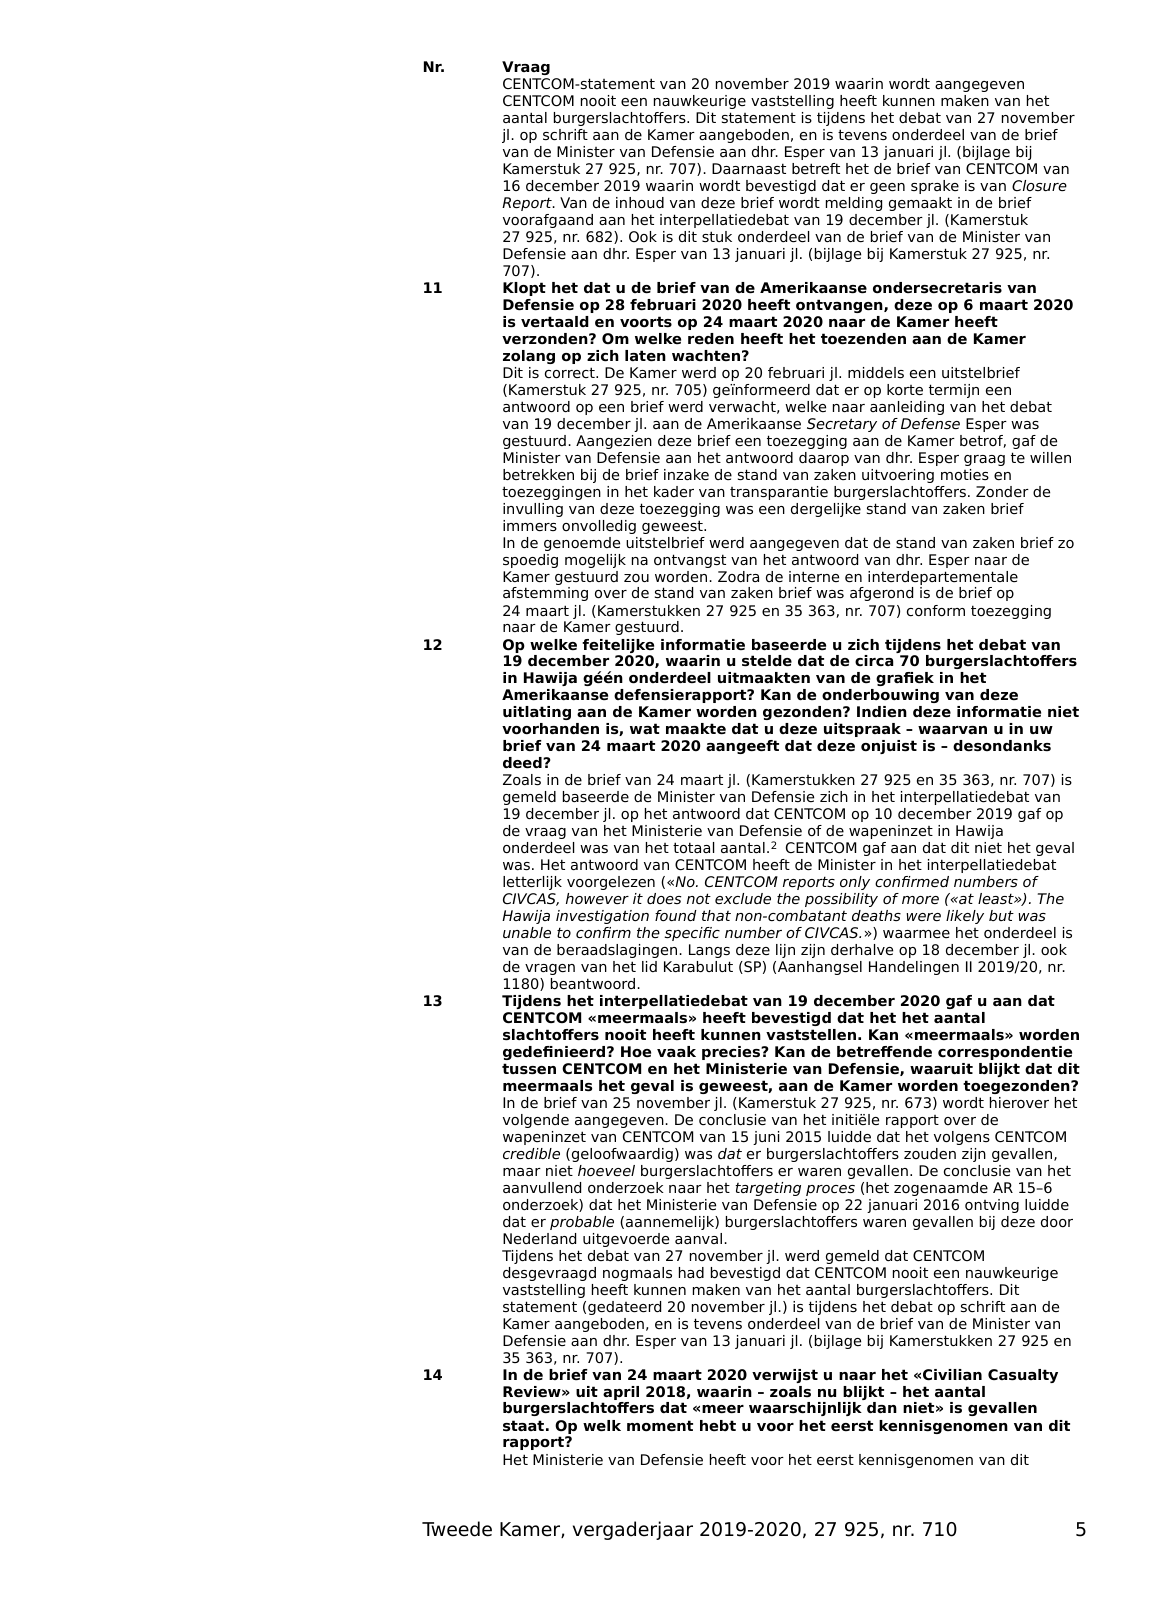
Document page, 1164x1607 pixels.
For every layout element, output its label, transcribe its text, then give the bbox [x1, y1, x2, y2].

table_cell Op welke feitelijke informatie baseerde u zich tijdens het debat van 19 december 2020, waarin u stelde dat de circa 70 burgerslachtoffers in Hawija géén onderdeel uitmaakten van de grafiek in het Amerikaanse defensierapport? Kan de onderbouwing van deze uitlating aan de Kamer worden gezonden? Indien deze informatie niet voorhanden is, wat maakte dat u deze uitspraak – waarvan u in uw brief van 24 maart 2020 aangeeft dat deze onjuist is – desondanks deed? Zoals in de brief van 24 maart jl. (Kamerstukken 27 925 en 35 363, nr. 707) is gemeld baseerde de Minister van Defensie zich in het interpellatiedebat van 19 december jl. op het antwoord dat CENTCOM op 10 december 2019 gaf op de vraag van het Ministerie van Defensie of de wapeninzet in Hawija onderdeel was van het totaal aantal.2 CENTCOM gaf aan dat dit niet het geval was. Het antwoord van CENTCOM heeft de Minister in het interpellatiedebat letterlijk voorgelezen («No. CENTCOM reports only confirmed numbers of CIVCAS, however it does not exclude the possibility of more («at least»). The Hawija investigation found that non-combatant deaths were likely but was unable to confirm the specific number of CIVCAS.») waarmee het onderdeel is van de beraadslagingen. Langs deze lijn zijn derhalve op 18 december jl. ook de vragen van het lid Karabulut (SP) (Aanhangsel Handelingen II 2019/20, nr. 1180) beantwoord. [496, 636, 1087, 993]
table_cell [422, 76, 496, 280]
table_cell In de brief van 24 maart 2020 verwijst u naar het «Civilian Casualty Review» uit april 2018, waarin – zoals nu blijkt – het aantal burgerslachtoffers dat «meer waarschijnlijk dan niet» is gevallen staat. Op welk moment hebt u voor het eerst kennisgenomen van dit rapport? Het Ministerie van Defensie heeft voor het eerst kennisgenomen van dit [496, 1366, 1087, 1468]
table_cell 12 [422, 636, 496, 993]
table_cell 11 [422, 280, 496, 636]
table_cell 13 [422, 993, 496, 1366]
table_header Nr. [422, 59, 496, 76]
table_cell Klopt het dat u de brief van de Amerikaanse ondersecretaris van Defensie op 28 februari 2020 heeft ontvangen, deze op 6 maart 2020 is vertaald en voorts op 24 maart 2020 naar de Kamer heeft verzonden? Om welke reden heeft het toezenden aan de Kamer zolang op zich laten wachten? Dit is correct. De Kamer werd op 20 februari jl. middels een uitstelbrief (Kamerstuk 27 925, nr. 705) geïnformeerd dat er op korte termijn een antwoord op een brief werd verwacht, welke naar aanleiding van het debat van 19 december jl. aan de Amerikaanse Secretary of Defense Esper was gestuurd. Aangezien deze brief een toezegging aan de Kamer betrof, gaf de Minister van Defensie aan het antwoord daarop van dhr. Esper graag te willen betrekken bij de brief inzake de stand van zaken uitvoering moties en toezeggingen in het kader van transparantie burgerslachtoffers. Zonder de invulling van deze toezegging was een dergelijke stand van zaken brief immers onvolledig geweest. In de genoemde uitstelbrief werd aangegeven dat de stand van zaken brief zo spoedig mogelijk na ontvangst van het antwoord van dhr. Esper naar de Kamer gestuurd zou worden. Zodra de interne en interdepartementale afstemming over de stand van zaken brief was afgerond is de brief op 24 maart jl. (Kamerstukken 27 925 en 35 363, nr. 707) conform toezegging naar de Kamer gestuurd. [496, 280, 1087, 636]
table_cell 14 [422, 1366, 496, 1468]
table_cell Tijdens het interpellatiedebat van 19 december 2020 gaf u aan dat CENTCOM «meermaals» heeft bevestigd dat het het aantal slachtoffers nooit heeft kunnen vaststellen. Kan «meermaals» worden gedefinieerd? Hoe vaak precies? Kan de betreffende correspondentie tussen CENTCOM en het Ministerie van Defensie, waaruit blijkt dat dit meermaals het geval is geweest, aan de Kamer worden toegezonden? In de brief van 25 november jl. (Kamerstuk 27 925, nr. 673) wordt hierover het volgende aangegeven. De conclusie van het initiële rapport over de wapeninzet van CENTCOM van 15 juni 2015 luidde dat het volgens CENTCOM credible (geloofwaardig) was dat er burgerslachtoffers zouden zijn gevallen, maar niet hoeveel burgerslachtoffers er waren gevallen. De conclusie van het aanvullend onderzoek naar het targeting proces (het zogenaamde AR 15–6 onderzoek) dat het Ministerie van Defensie op 22 januari 2016 ontving luidde dat er probable (aannemelijk) burgerslachtoffers waren gevallen bij deze door Nederland uitgevoerde aanval. Tijdens het debat van 27 november jl. werd gemeld dat CENTCOM desgevraagd nogmaals had bevestigd dat CENTCOM nooit een nauwkeurige vaststelling heeft kunnen maken van het aantal burgerslachtoffers. Dit statement (gedateerd 20 november jl.) is tijdens het debat op schrift aan de Kamer aangeboden, en is tevens onderdeel van de brief van de Minister van Defensie aan dhr. Esper van 13 januari jl. (bijlage bij Kamerstukken 27 925 en 35 363, nr. 707). [496, 993, 1087, 1366]
table_header Vraag [496, 59, 1087, 76]
table_cell CENTCOM-statement van 20 november 2019 waarin wordt aangegeven CENTCOM nooit een nauwkeurige vaststelling heeft kunnen maken van het aantal burgerslachtoffers. Dit statement is tijdens het debat van 27 november jl. op schrift aan de Kamer aangeboden, en is tevens onderdeel van de brief van de Minister van Defensie aan dhr. Esper van 13 januari jl. (bijlage bij Kamerstuk 27 925, nr. 707). Daarnaast betreft het de brief van CENTCOM van 16 december 2019 waarin wordt bevestigd dat er geen sprake is van Closure Report. Van de inhoud van deze brief wordt melding gemaakt in de brief voorafgaand aan het interpellatiedebat van 19 december jl. (Kamerstuk 27 925, nr. 682). Ook is dit stuk onderdeel van de brief van de Minister van Defensie aan dhr. Esper van 13 januari jl. (bijlage bij Kamerstuk 27 925, nr. 707). [496, 76, 1087, 280]
